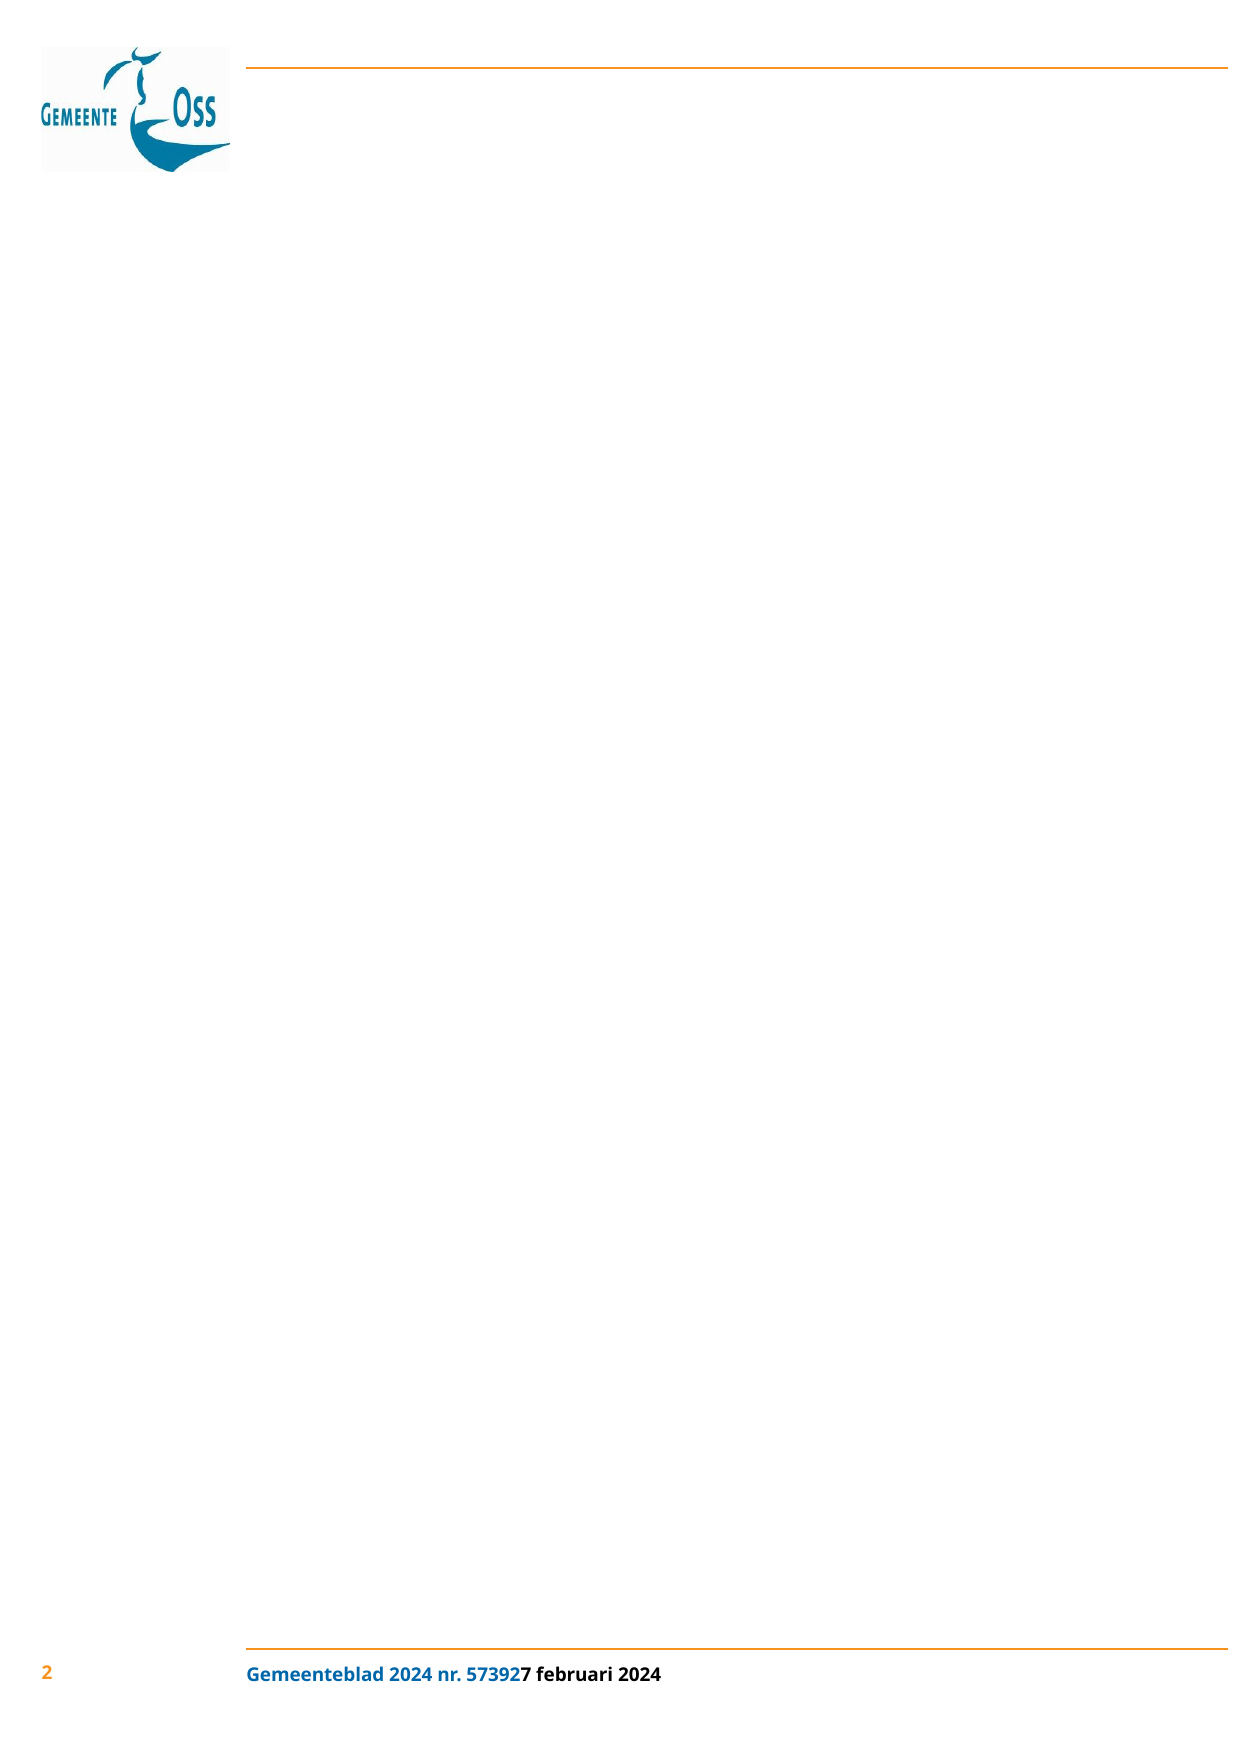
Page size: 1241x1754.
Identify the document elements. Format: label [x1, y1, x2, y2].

picture [41, 47, 231, 172]
